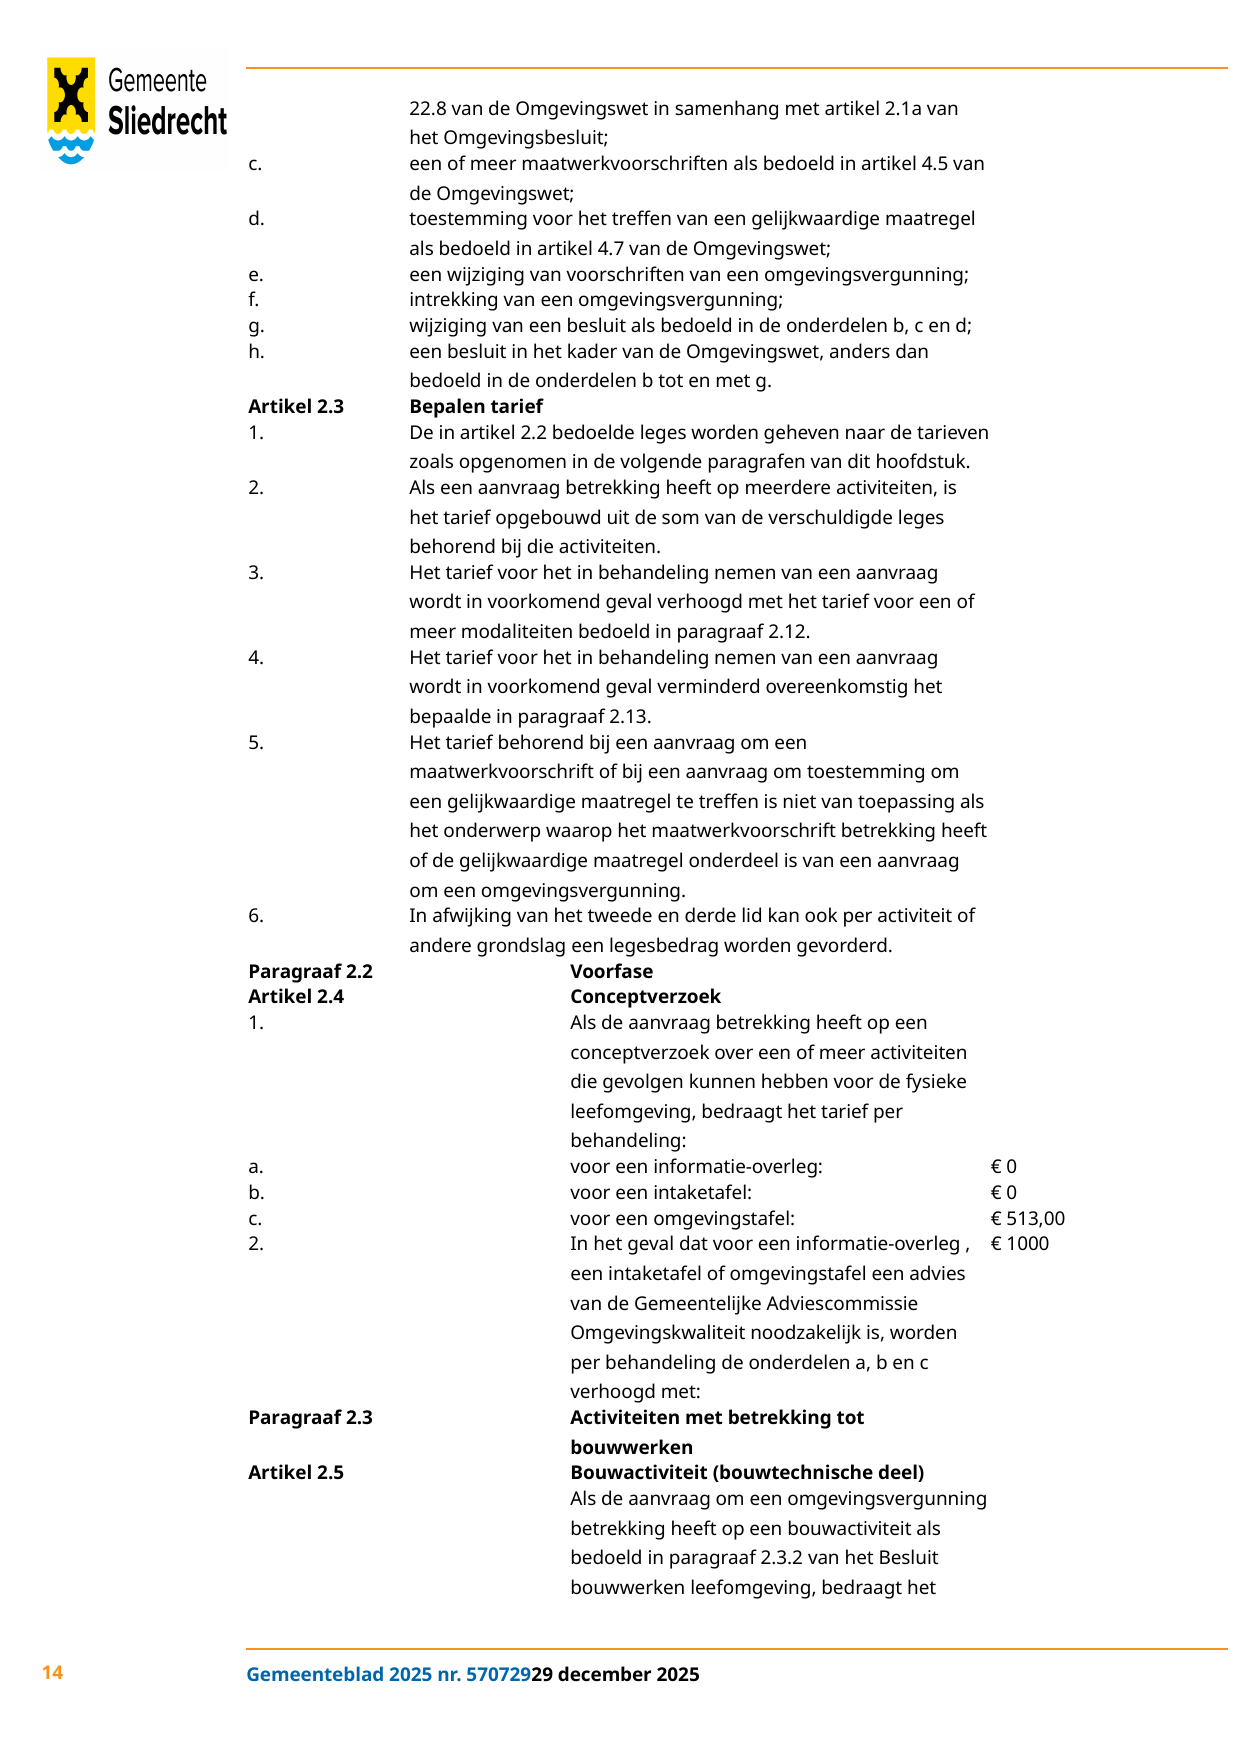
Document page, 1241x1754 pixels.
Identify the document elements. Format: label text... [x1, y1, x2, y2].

table_cell [991, 474, 1152, 559]
table_cell [248, 1485, 570, 1600]
table_cell 2. [248, 474, 409, 559]
table_cell Het tarief voor het in behandeling nemen van een aanvraag wordt in voorkomend geval verhoogd met het tarief voor een of meer modaliteiten bedoeld in paragraaf 2.12. [409, 559, 991, 644]
table_cell g. [248, 312, 409, 338]
table_cell 5. [248, 729, 409, 903]
table_cell Activiteiten met betrekking tot bouwwerken [570, 1404, 991, 1459]
table_cell Voorfase [570, 958, 991, 984]
table_cell Artikel 2.5 [248, 1460, 570, 1485]
table_cell Het tarief voor het in behandeling nemen van een aanvraag wordt in voorkomend geval verminderd overeenkomstig het bepaalde in paragraaf 2.13. [409, 644, 991, 729]
table_cell [991, 729, 1152, 903]
table_cell Paragraaf 2.3 [248, 1404, 570, 1459]
table_cell een besluit in het kader van de Omgevingswet, anders dan bedoeld in de onderdelen b tot en met g. [409, 338, 991, 393]
table_cell [991, 286, 1152, 312]
picture [41, 47, 231, 172]
table_cell 22.8 van de Omgevingswet in samenhang met artikel 2.1a van het Omgevingsbesluit; [409, 95, 991, 150]
table_cell c. [248, 1205, 570, 1231]
table_cell [991, 150, 1152, 205]
table_cell 1. [248, 1009, 570, 1153]
table_cell intrekking van een omgevingsvergunning; [409, 286, 991, 312]
table_cell [991, 95, 1152, 150]
table_cell [991, 559, 1152, 644]
table_cell Bouwactiviteit (bouwtechnische deel) [570, 1460, 991, 1485]
table_cell een of meer maatwerkvoorschriften als bedoeld in artikel 4.5 van de Omgevingswet; [409, 150, 991, 205]
table_cell Het tarief behorend bij een aanvraag om een maatwerkvoorschrift of bij een aanvraag om toestemming om een gelijkwaardige maatregel te treffen is niet van toepassing als het onderwerp waarop het maatwerkvoorschrift betrekking heeft of de gelijkwaardige maatregel onderdeel is van een aanvraag om een omgevingsvergunning. [409, 729, 991, 903]
table_cell f. [248, 286, 409, 312]
table_cell De in artikel 2.2 bedoelde leges worden geheven naar de tarieven zoals opgenomen in de volgende paragrafen van dit hoofdstuk. [409, 419, 991, 474]
table_cell wijziging van een besluit als bedoeld in de onderdelen b, c en d; [409, 312, 991, 338]
table_cell [991, 1009, 1152, 1153]
table_cell Als de aanvraag om een omgevingsvergunning betrekking heeft op een bouwactiviteit als bedoeld in paragraaf 2.3.2 van het Besluit bouwwerken leefomgeving, bedraagt het [570, 1485, 991, 1600]
table_cell In afwijking van het tweede en derde lid kan ook per activiteit of andere grondslag een legesbedrag worden gevorderd. [409, 903, 991, 958]
table_cell [991, 205, 1152, 261]
table_cell [991, 312, 1152, 338]
table_cell € 0 [991, 1154, 1152, 1179]
table_cell d. [248, 205, 409, 261]
table_cell 1. [248, 419, 409, 474]
table_cell voor een omgevingstafel: [570, 1205, 991, 1231]
table_cell voor een informatie-overleg: [570, 1154, 991, 1179]
table_cell Als de aanvraag betrekking heeft op een conceptverzoek over een of meer activiteiten die gevolgen kunnen hebben voor de fysieke leefomgeving, bedraagt het tarief per behandeling: [570, 1009, 991, 1153]
table_cell a. [248, 1154, 570, 1179]
table_cell Artikel 2.4 [248, 984, 570, 1009]
table_cell Bepalen tarief [409, 393, 991, 419]
table_cell [991, 261, 1152, 286]
table_cell [991, 958, 1152, 984]
table_cell [991, 419, 1152, 474]
table_cell [991, 984, 1152, 1009]
table_cell 2. [248, 1231, 570, 1404]
table_cell [991, 903, 1152, 958]
table_cell e. [248, 261, 409, 286]
table_cell c. [248, 150, 409, 205]
table_cell [991, 1460, 1152, 1485]
table_cell h. [248, 338, 409, 393]
table_cell € 1000 [991, 1231, 1152, 1404]
table_cell [248, 95, 409, 150]
table_cell Artikel 2.3 [248, 393, 409, 419]
table_cell € 0 [991, 1179, 1152, 1205]
table_cell b. [248, 1179, 570, 1205]
table_cell een wijziging van voorschriften van een omgevingsvergunning; [409, 261, 991, 286]
table_cell Als een aanvraag betrekking heeft op meerdere activiteiten, is het tarief opgebouwd uit de som van de verschuldigde leges behorend bij die activiteiten. [409, 474, 991, 559]
table_cell [991, 393, 1152, 419]
table_cell In het geval dat voor een informatie-overleg , een intaketafel of omgevingstafel een advies van de Gemeentelijke Adviescommissie Omgevingskwaliteit noodzakelijk is, worden per behandeling de onderdelen a, b en c verhoogd met: [570, 1231, 991, 1404]
table_cell € 513,00 [991, 1205, 1152, 1231]
table_cell toestemming voor het treffen van een gelijkwaardige maatregel als bedoeld in artikel 4.7 van de Omgevingswet; [409, 205, 991, 261]
table_cell Conceptverzoek [570, 984, 991, 1009]
table_cell [991, 1404, 1152, 1459]
table_cell 6. [248, 903, 409, 958]
table_cell 4. [248, 644, 409, 729]
table_cell [991, 338, 1152, 393]
table_cell Paragraaf 2.2 [248, 958, 570, 984]
table_cell [991, 1485, 1152, 1600]
table_cell [991, 644, 1152, 729]
table_cell 3. [248, 559, 409, 644]
table_cell voor een intaketafel: [570, 1179, 991, 1205]
